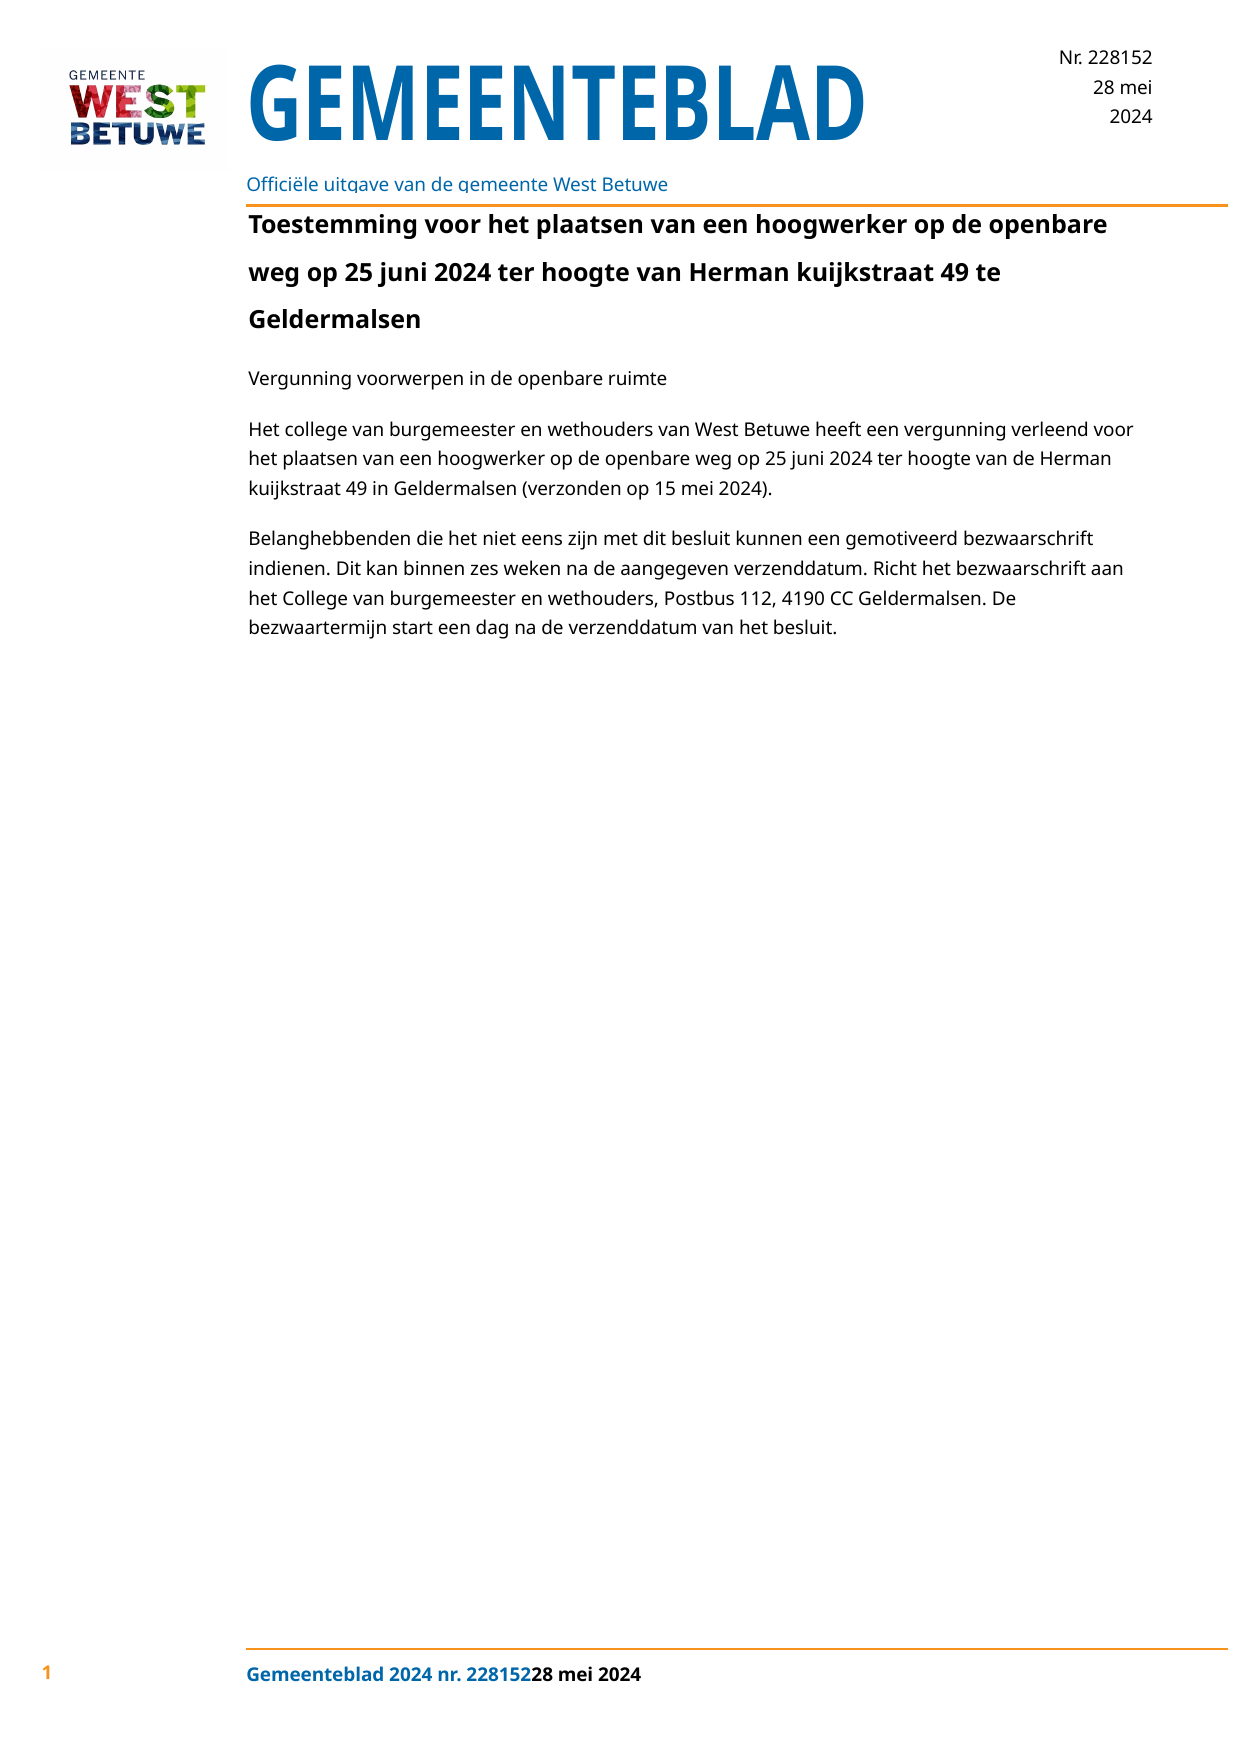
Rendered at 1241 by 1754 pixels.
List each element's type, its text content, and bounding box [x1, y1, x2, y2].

text Het college van burgemeester en wethouders van West Betuwe heeft een vergunning verleend voor het plaatsen van een hoogwerker op de openbare weg op 25 juni 2024 ter hoogte van de Herman kuijkstraat 49 in Geldermalsen (verzonden op 15 mei 2024). [248, 416, 1152, 501]
text Vergunning voorwerpen in de openbare ruimte [248, 366, 1152, 391]
text Belanghebbenden die het niet eens zijn met dit besluit kunnen een gemotiveerd bezwaarschrift indienen. Dit kan binnen zes weken na de aangegeven verzenddatum. Richt het bezwaarschrift aan het College van burgemeester en wethouders, Postbus 112, 4190 CC Geldermalsen. De bezwaartermijn start een dag na de verzenddatum van het besluit. [248, 526, 1152, 640]
picture [41, 47, 231, 172]
text Toestemming voor het plaatsen van een hoogwerker op de openbare weg op 25 juni 2024 ter hoogte van Herman kuijkstraat 49 te Geldermalsen [248, 207, 1152, 336]
